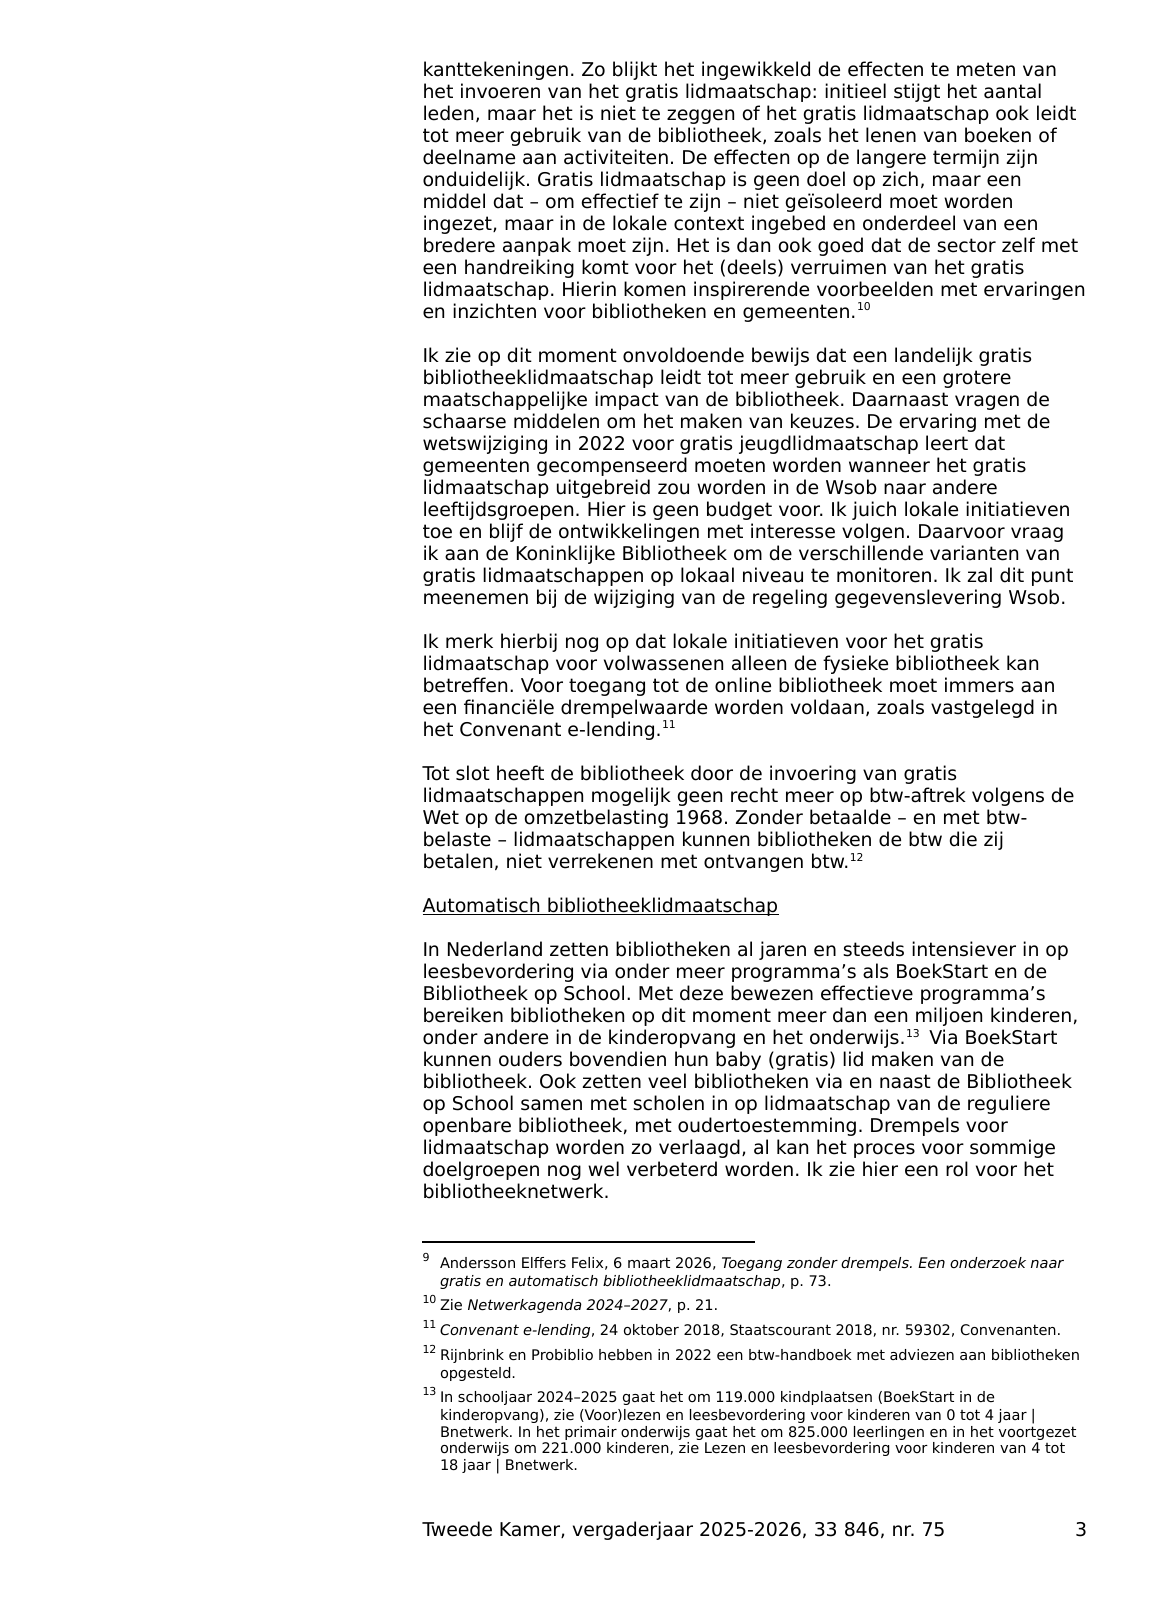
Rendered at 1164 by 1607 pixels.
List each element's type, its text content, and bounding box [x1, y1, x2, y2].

text In schooljaar 2024–2025 gaat het om 119.000 kindplaatsen (BoekStart in de kinderopvang), zie (Voor)lezen en leesbevordering voor kinderen van 0 tot 4 jaar | Bnetwerk. In het primair onderwijs gaat het om 825.000 leerlingen en in het voortgezet onderwijs om 221.000 kinderen, zie Lezen en leesbevordering voor kinderen van 4 tot 18 jaar | Bnetwerk. [422, 1385, 1087, 1474]
text Ik merk hierbij nog op dat lokale initiatieven voor het gratis lidmaatschap voor volwassenen alleen de fysieke bibliotheek kan betreffen. Voor toegang tot de online bibliotheek moet immers aan een financiële drempelwaarde worden voldaan, zoals vastgelegd in het Convenant e-lending. [422, 631, 1087, 741]
text In Nederland zetten bibliotheken al jaren en steeds intensiever in op leesbevordering via onder meer programma’s als BoekStart en de Bibliotheek op School. Met deze bewezen effectieve programma’s bereiken bibliotheken op dit moment meer dan een miljoen kinderen, onder andere in de kinderopvang en het onderwijs. Via BoekStart kunnen ouders bovendien hun baby (gratis) lid maken van de bibliotheek. Ook zetten veel bibliotheken via en naast de Bibliotheek op School samen met scholen in op lidmaatschap van de reguliere openbare bibliotheek, met oudertoestemming. Drempels voor lidmaatschap worden zo verlaagd, al kan het proces voor sommige doelgroepen nog wel verbeterd worden. Ik zie hier een rol voor het bibliotheeknetwerk. [422, 939, 1087, 1203]
text Tot slot heeft de bibliotheek door de invoering van gratis lidmaatschappen mogelijk geen recht meer op btw-aftrek volgens de Wet op de omzetbelasting 1968. Zonder betaalde – en met btw-belaste – lidmaatschappen kunnen bibliotheken de btw die zij betalen, niet verrekenen met ontvangen btw. [422, 763, 1087, 873]
subtitle Automatisch bibliotheeklidmaatschap [422, 895, 1087, 917]
text Andersson Elffers Felix, 6 maart 2026, Toegang zonder drempels. Een onderzoek naar gratis en automatisch bibliotheeklidmaatschap, p. 73. [422, 1251, 1087, 1290]
text Zie Netwerkagenda 2024–2027, p. 21. [422, 1293, 1087, 1315]
text Ik zie op dit moment onvoldoende bewijs dat een landelijk gratis bibliotheeklidmaatschap leidt tot meer gebruik en een grotere maatschappelijke impact van de bibliotheek. Daarnaast vragen de schaarse middelen om het maken van keuzes. De ervaring met de wetswijziging in 2022 voor gratis jeugdlidmaatschap leert dat gemeenten gecompenseerd moeten worden wanneer het gratis lidmaatschap uitgebreid zou worden in de Wsob naar andere leeftijdsgroepen. Hier is geen budget voor. Ik juich lokale initiatieven toe en blijf de ontwikkelingen met interesse volgen. Daarvoor vraag ik aan de Koninklijke Bibliotheek om de verschillende varianten van gratis lidmaatschappen op lokaal niveau te monitoren. Ik zal dit punt meenemen bij de wijziging van de regeling gegevenslevering Wsob. [422, 345, 1087, 609]
text kanttekeningen. Zo blijkt het ingewikkeld de effecten te meten van het invoeren van het gratis lidmaatschap: initieel stijgt het aantal leden, maar het is niet te zeggen of het gratis lidmaatschap ook leidt tot meer gebruik van de bibliotheek, zoals het lenen van boeken of deelname aan activiteiten. De effecten op de langere termijn zijn onduidelijk. Gratis lidmaatschap is geen doel op zich, maar een middel dat – om effectief te zijn – niet geïsoleerd moet worden ingezet, maar in de lokale context ingebed en onderdeel van een bredere aanpak moet zijn. Het is dan ook goed dat de sector zelf met een handreiking komt voor het (deels) verruimen van het gratis lidmaatschap. Hierin komen inspirerende voorbeelden met ervaringen en inzichten voor bibliotheken en gemeenten. [422, 59, 1087, 323]
text Convenant e-lending, 24 oktober 2018, Staatscourant 2018, nr. 59302, Convenanten. [422, 1318, 1087, 1340]
text Rijnbrink en Probiblio hebben in 2022 een btw-handboek met adviezen aan bibliotheken opgesteld. [422, 1343, 1087, 1382]
